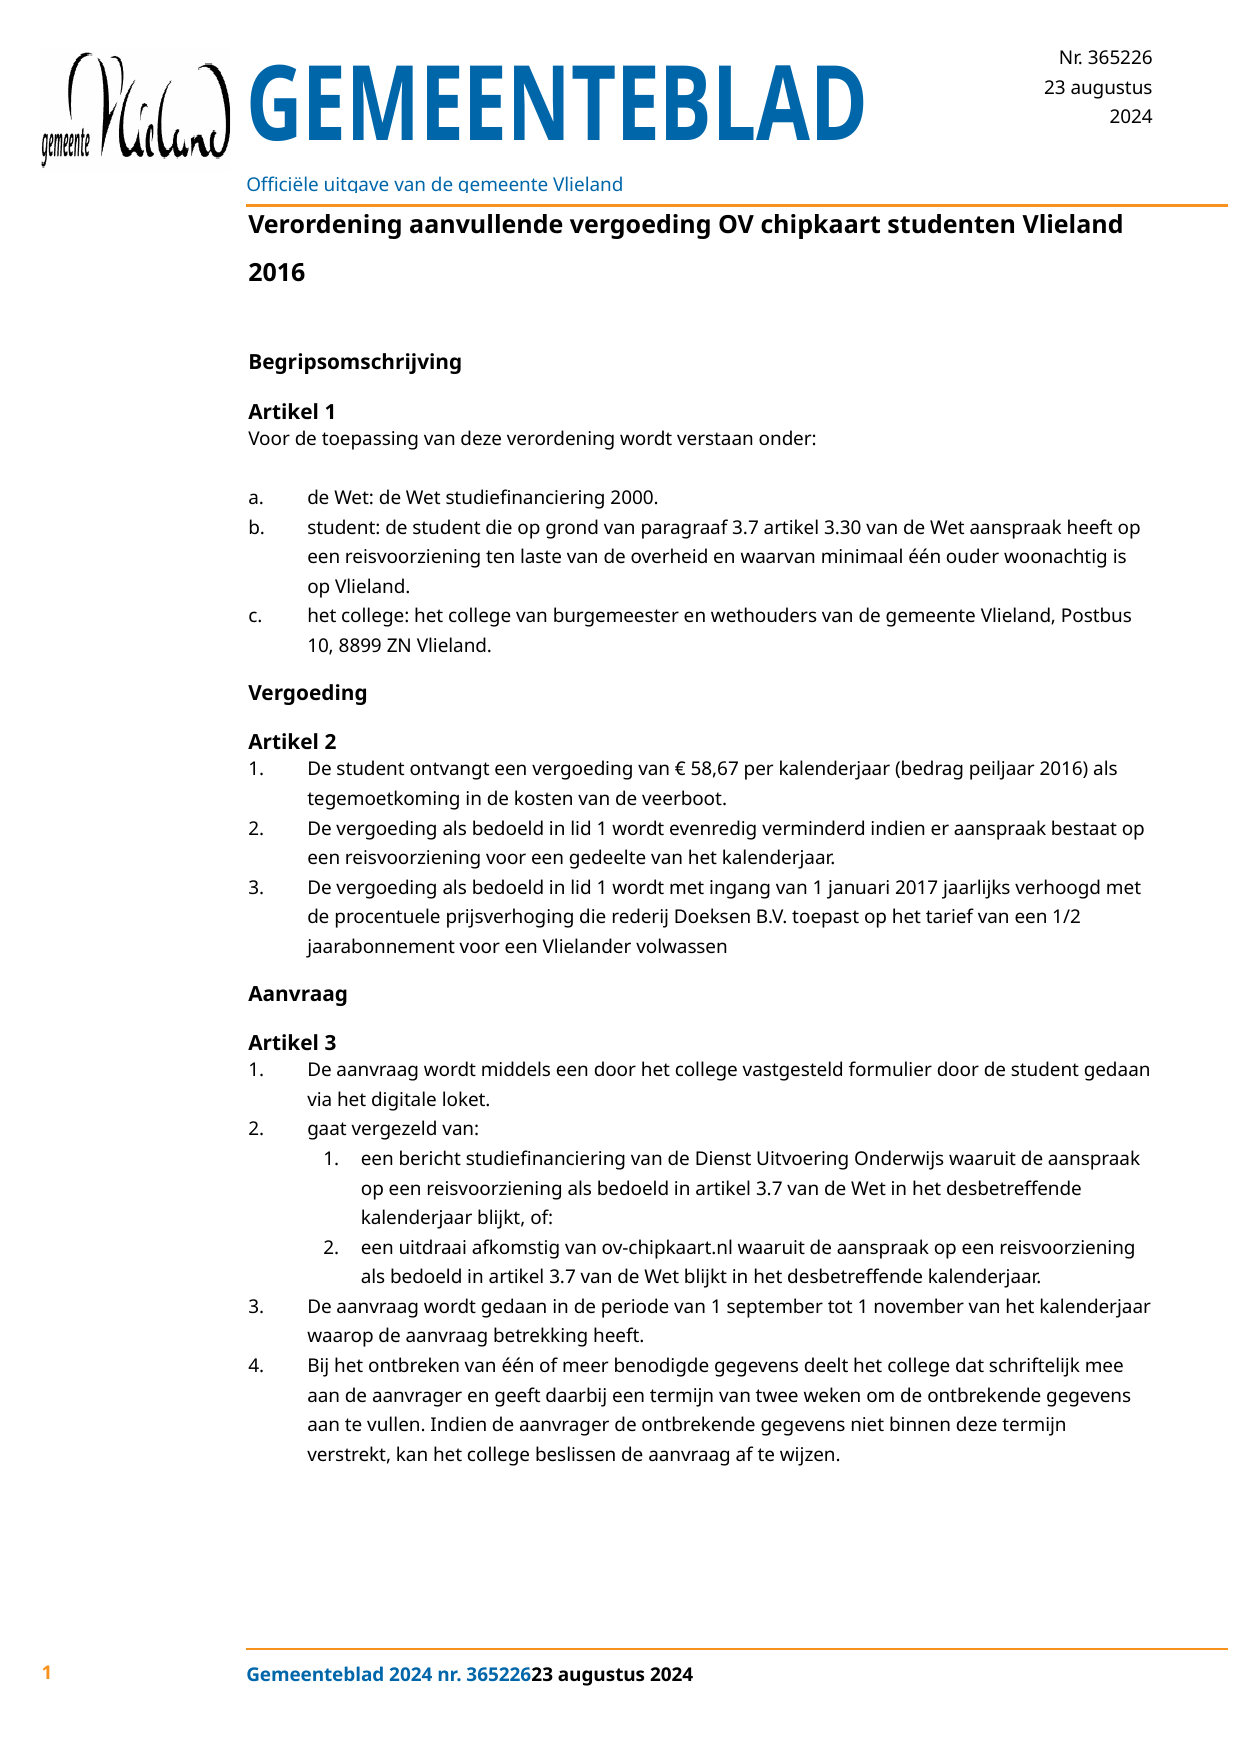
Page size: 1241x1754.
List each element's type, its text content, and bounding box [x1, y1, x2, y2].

text Voor de toepassing van deze verordening wordt verstaan onder: [248, 425, 1152, 451]
list De student ontvangt een vergoeding van € 58,67 per kalenderjaar (bedrag peiljaar 2016) als tegemoetkoming in de kosten van de veerboot. [248, 756, 1152, 811]
text Artikel 2 [248, 727, 1152, 756]
list een bericht studiefinanciering van de Dienst Uitvoering Onderwijs waaruit de aanspraak op een reisvoorziening als bedoeld in artikel 3.7 van de Wet in het desbetreffende kalenderjaar blijkt, of: [323, 1145, 1152, 1230]
text Verordening aanvullende vergoeding OV chipkaart studenten Vlieland 2016 [248, 207, 1152, 288]
list een uitdraai afkomstig van ov-chipkaart.nl waaruit de aanspraak op een reisvoorziening als bedoeld in artikel 3.7 van de Wet blijkt in het desbetreffende kalenderjaar. [323, 1234, 1152, 1289]
list De aanvraag wordt gedaan in de periode van 1 september tot 1 november van het kalenderjaar waarop de aanvraag betrekking heeft. [248, 1293, 1152, 1348]
list student: de student die op grond van paragraaf 3.7 artikel 3.30 van de Wet aanspraak heeft op een reisvoorziening ten laste van de overheid en waarvan minimaal één ouder woonachtig is op Vlieland. [248, 514, 1152, 599]
list het college: het college van burgemeester en wethouders van de gemeente Vlieland, Postbus 10, 8899 ZN Vlieland. [248, 603, 1152, 658]
picture [41, 47, 231, 172]
list de Wet: de Wet studiefinanciering 2000. [248, 484, 1152, 510]
list Bij het ontbreken van één of meer benodigde gegevens deelt het college dat schriftelijk mee aan de aanvrager en geeft daarbij een termijn van twee weken om de ontbrekende gegevens aan te vullen. Indien de aanvrager de ontbrekende gegevens niet binnen deze termijn verstrekt, kan het college beslissen de aanvraag af te wijzen. [248, 1352, 1152, 1467]
list De vergoeding als bedoeld in lid 1 wordt met ingang van 1 januari 2017 jaarlijks verhoogd met de procentuele prijsverhoging die rederij Doeksen B.V. toepast op het tarief van een 1/2 jaarabonnement voor een Vlielander volwassen [248, 874, 1152, 959]
text Vergoeding [248, 678, 1152, 706]
text Begripsomschrijving [248, 347, 1152, 376]
list De aanvraag wordt middels een door het college vastgesteld formulier door de student gedaan via het digitale loket. [248, 1056, 1152, 1112]
list De vergoeding als bedoeld in lid 1 wordt evenredig verminderd indien er aanspraak bestaat op een reisvoorziening voor een gedeelte van het kalenderjaar. [248, 815, 1152, 870]
text Artikel 1 [248, 397, 1152, 425]
text Aanvraag [248, 979, 1152, 1007]
list gaat vergezeld van: [248, 1116, 1152, 1141]
text Artikel 3 [248, 1028, 1152, 1056]
